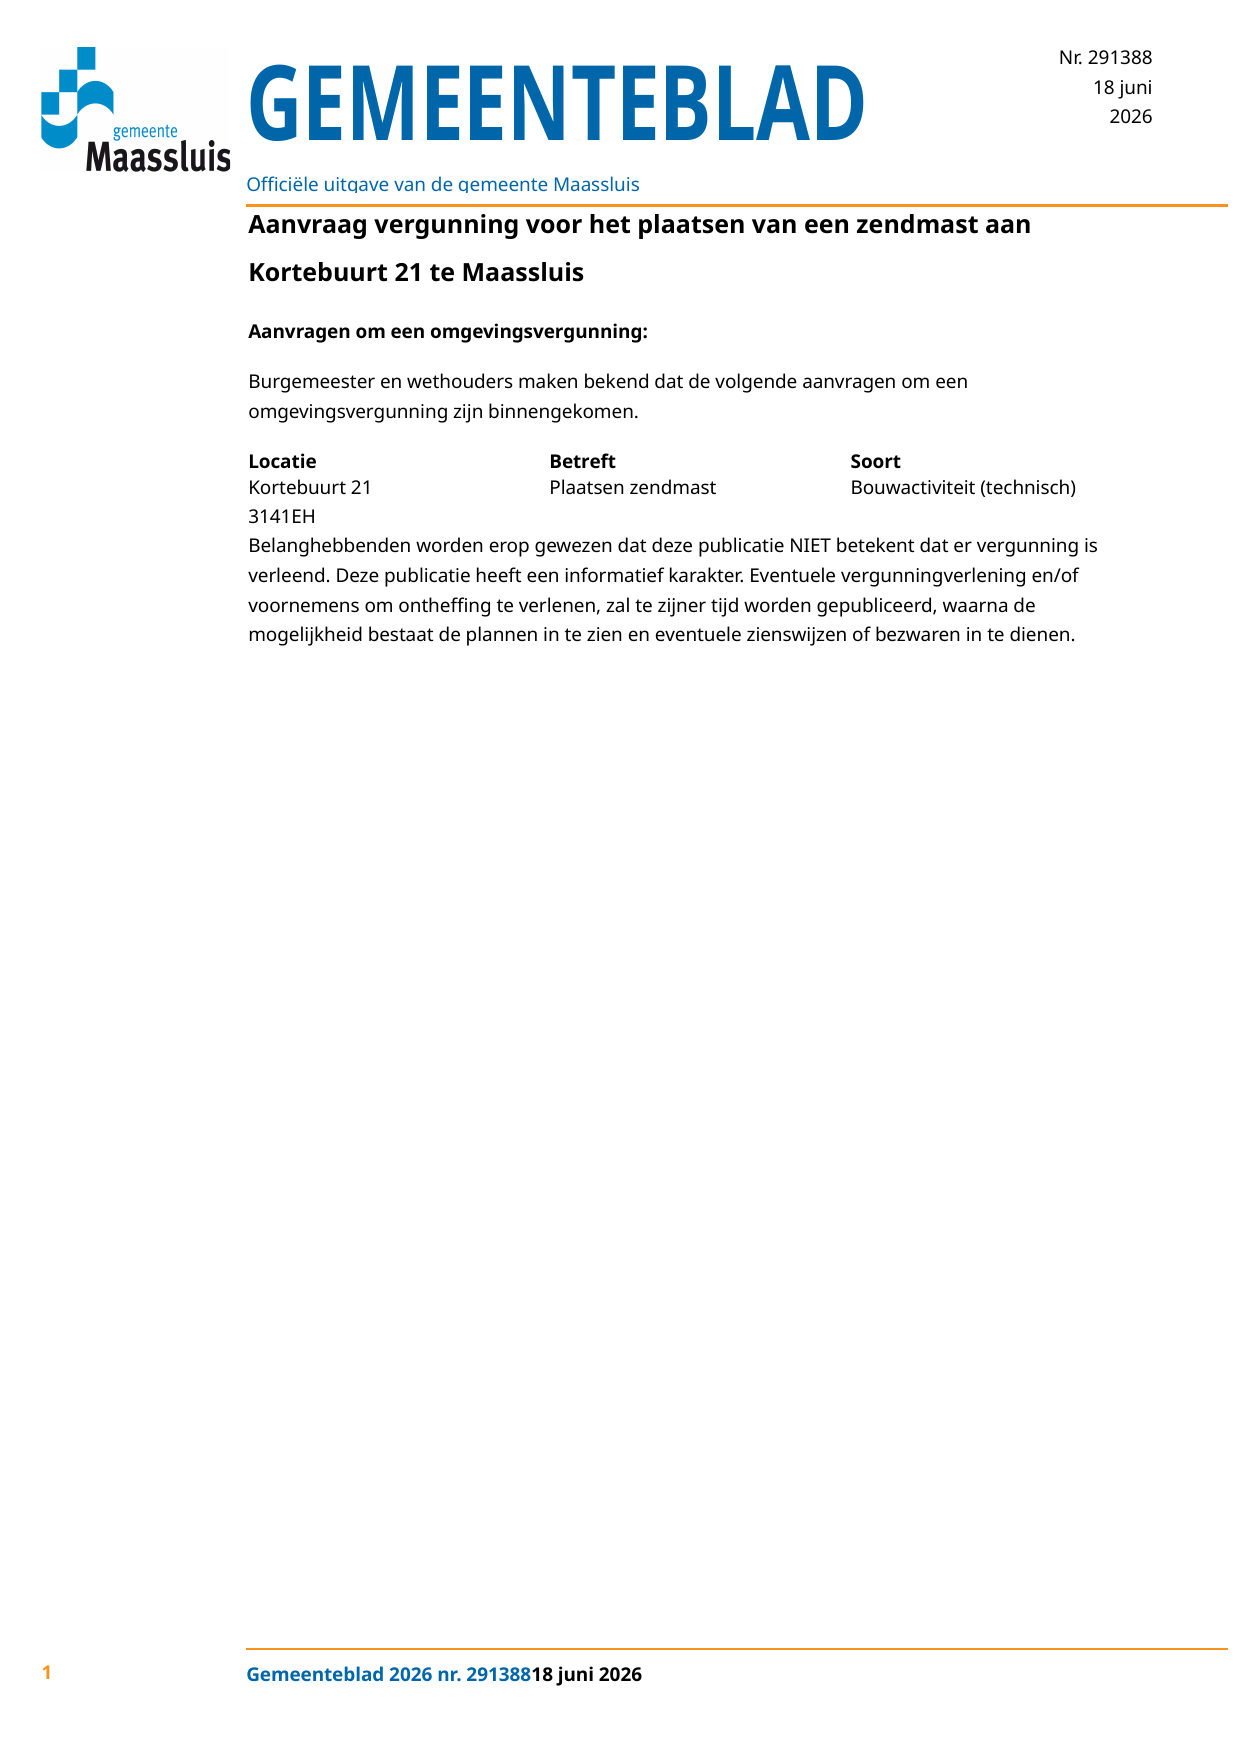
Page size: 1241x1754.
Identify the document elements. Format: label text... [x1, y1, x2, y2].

table_header Locatie [248, 449, 549, 474]
picture [41, 47, 77, 92]
picture [41, 47, 231, 172]
text Aanvraag vergunning voor het plaatsen van een zendmast aan Kortebuurt 21 te Maassluis [248, 207, 1152, 288]
table_cell Kortebuurt 21 3141EH [248, 474, 549, 529]
table_cell Bouwactiviteit (technisch) [850, 474, 1152, 529]
table_header Betreft [549, 449, 850, 474]
text Belanghebbenden worden erop gewezen dat deze publicatie NIET betekent dat er vergunning is verleend. Deze publicatie heeft een informatief karakter. Eventuele vergunningverlening en/of voornemens om ontheffing te verlenen, zal te zijner tijd worden gepubliceerd, waarna de mogelijkheid bestaat de plannen in te zien en eventuele zienswijzen of bezwaren in te dienen. [248, 533, 1152, 647]
text Aanvragen om een omgevingsvergunning: [248, 318, 1152, 344]
table_cell Plaatsen zendmast [549, 474, 850, 529]
table_header Soort [850, 449, 1152, 474]
text Burgemeester en wethouders maken bekend dat de volgende aanvragen om een omgevingsvergunning zijn binnengekomen. [248, 368, 1152, 424]
